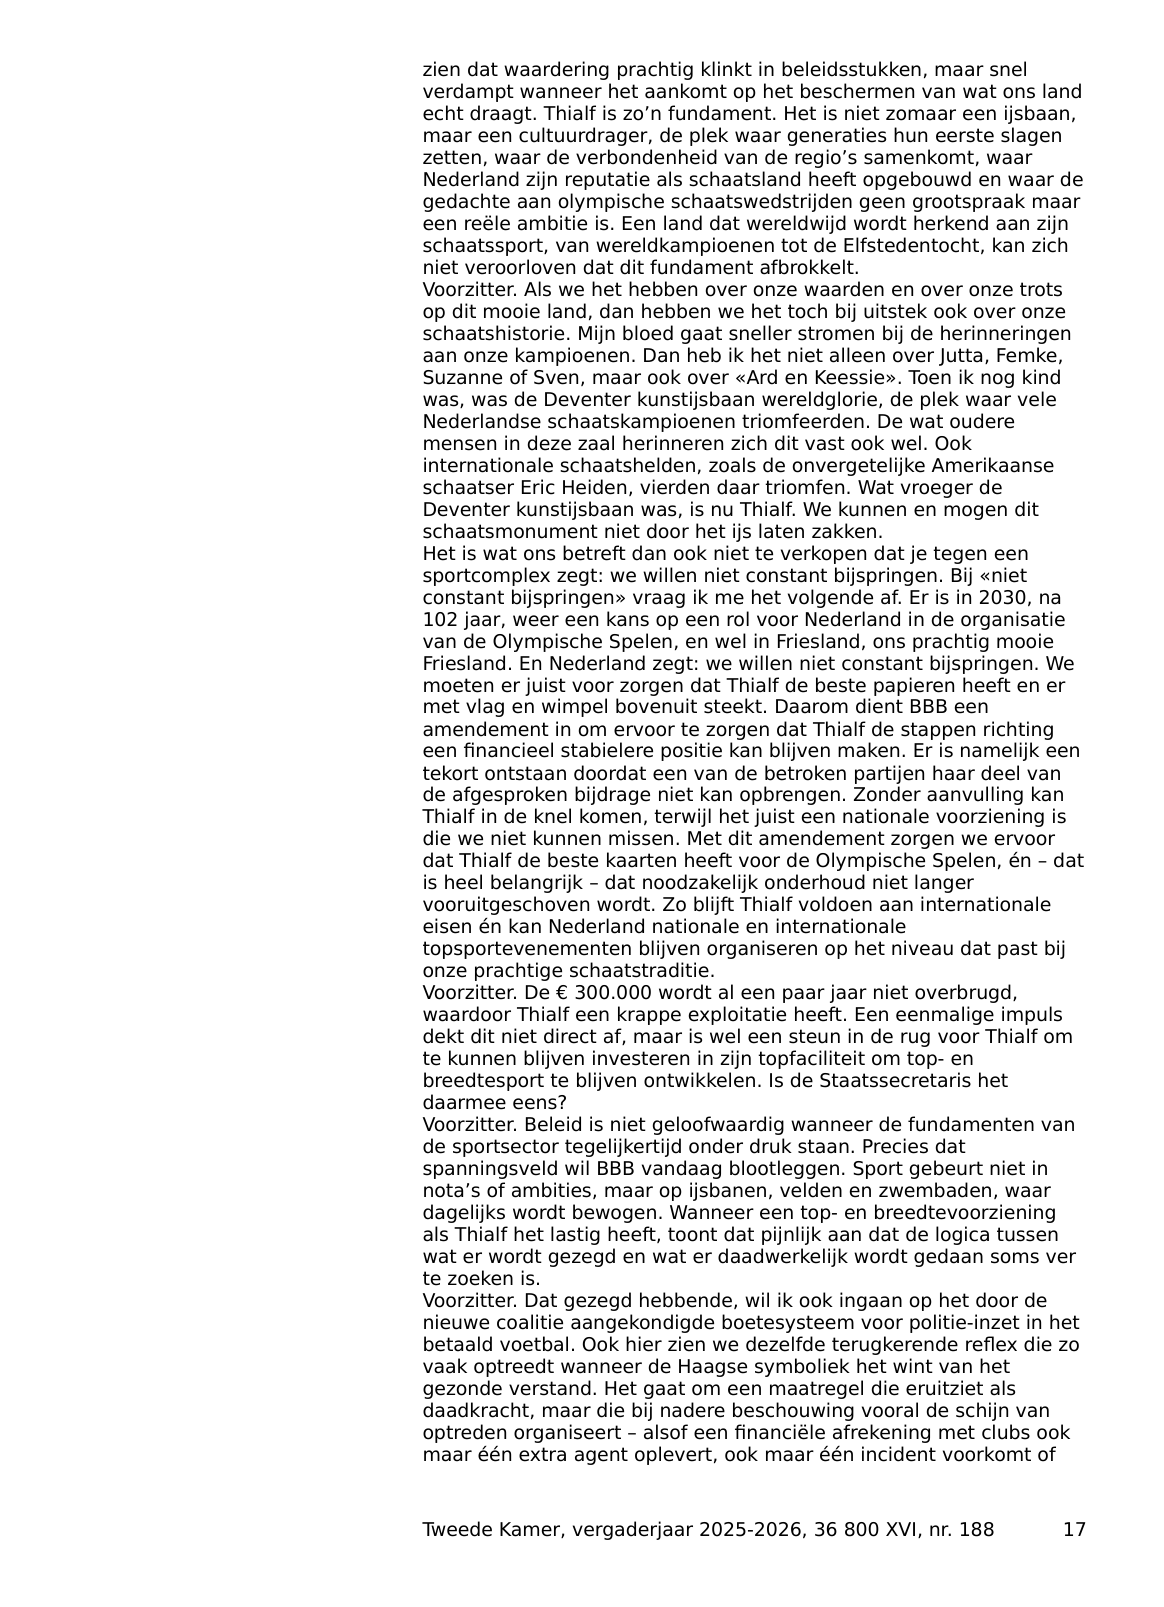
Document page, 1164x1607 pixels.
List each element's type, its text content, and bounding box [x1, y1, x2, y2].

text Voorzitter. Als we het hebben over onze waarden en over onze trots op dit mooie land, dan hebben we het toch bij uitstek ook over onze schaatshistorie. Mijn bloed gaat sneller stromen bij de herinneringen aan onze kampioenen. Dan heb ik het niet alleen over Jutta, Femke, Suzanne of Sven, maar ook over «Ard en Keessie». Toen ik nog kind was, was de Deventer kunstijsbaan wereldglorie, de plek waar vele Nederlandse schaatskampioenen triomfeerden. De wat oudere mensen in deze zaal herinneren zich dit vast ook wel. Ook internationale schaatshelden, zoals de onvergetelijke Amerikaanse schaatser Eric Heiden, vierden daar triomfen. Wat vroeger de Deventer kunstijsbaan was, is nu Thialf. We kunnen en mogen dit schaatsmonument niet door het ijs laten zakken. [422, 279, 1087, 543]
text Het is wat ons betreft dan ook niet te verkopen dat je tegen een sportcomplex zegt: we willen niet constant bijspringen. Bij «niet constant bijspringen» vraag ik me het volgende af. Er is in 2030, na 102 jaar, weer een kans op een rol voor Nederland in de organisatie van de Olympische Spelen, en wel in Friesland, ons prachtig mooie Friesland. En Nederland zegt: we willen niet constant bijspringen. We moeten er juist voor zorgen dat Thialf de beste papieren heeft en er met vlag en wimpel bovenuit steekt. Daarom dient BBB een amendement in om ervoor te zorgen dat Thialf de stappen richting een financieel stabielere positie kan blijven maken. Er is namelijk een tekort ontstaan doordat een van de betroken partijen haar deel van de afgesproken bijdrage niet kan opbrengen. Zonder aanvulling kan Thialf in de knel komen, terwijl het juist een nationale voorziening is die we niet kunnen missen. Met dit amendement zorgen we ervoor dat Thialf de beste kaarten heeft voor de Olympische Spelen, én – dat is heel belangrijk – dat noodzakelijk onderhoud niet langer vooruitgeschoven wordt. Zo blijft Thialf voldoen aan internationale eisen én kan Nederland nationale en internationale topsportevenementen blijven organiseren op het niveau dat past bij onze prachtige schaatstraditie. [422, 543, 1087, 982]
text Voorzitter. Beleid is niet geloofwaardig wanneer de fundamenten van de sportsector tegelijkertijd onder druk staan. Precies dat spanningsveld wil BBB vandaag blootleggen. Sport gebeurt niet in nota’s of ambities, maar op ijsbanen, velden en zwembaden, waar dagelijks wordt bewogen. Wanneer een top- en breedtevoorziening als Thialf het lastig heeft, toont dat pijnlijk aan dat de logica tussen wat er wordt gezegd en wat er daadwerkelijk wordt gedaan soms ver te zoeken is. [422, 1114, 1087, 1290]
text zien dat waardering prachtig klinkt in beleidsstukken, maar snel verdampt wanneer het aankomt op het beschermen van wat ons land echt draagt. Thialf is zo’n fundament. Het is niet zomaar een ijsbaan, maar een cultuurdrager, de plek waar generaties hun eerste slagen zetten, waar de verbondenheid van de regio’s samenkomt, waar Nederland zijn reputatie als schaatsland heeft opgebouwd en waar de gedachte aan olympische schaatswedstrijden geen grootspraak maar een reële ambitie is. Een land dat wereldwijd wordt herkend aan zijn schaatssport, van wereldkampioenen tot de Elfstedentocht, kan zich niet veroorloven dat dit fundament afbrokkelt. [422, 59, 1087, 279]
text Voorzitter. De € 300.000 wordt al een paar jaar niet overbrugd, waardoor Thialf een krappe exploitatie heeft. Een eenmalige impuls dekt dit niet direct af, maar is wel een steun in de rug voor Thialf om te kunnen blijven investeren in zijn topfaciliteit om top- en breedtesport te blijven ontwikkelen. Is de Staatssecretaris het daarmee eens? [422, 982, 1087, 1114]
text Voorzitter. Dat gezegd hebbende, wil ik ook ingaan op het door de nieuwe coalitie aangekondigde boetesysteem voor politie-inzet in het betaald voetbal. Ook hier zien we dezelfde terugkerende reflex die zo vaak optreedt wanneer de Haagse symboliek het wint van het gezonde verstand. Het gaat om een maatregel die eruitziet als daadkracht, maar die bij nadere beschouwing vooral de schijn van optreden organiseert – alsof een financiële afrekening met clubs ook maar één extra agent oplevert, ook maar één incident voorkomt of [422, 1290, 1087, 1466]
